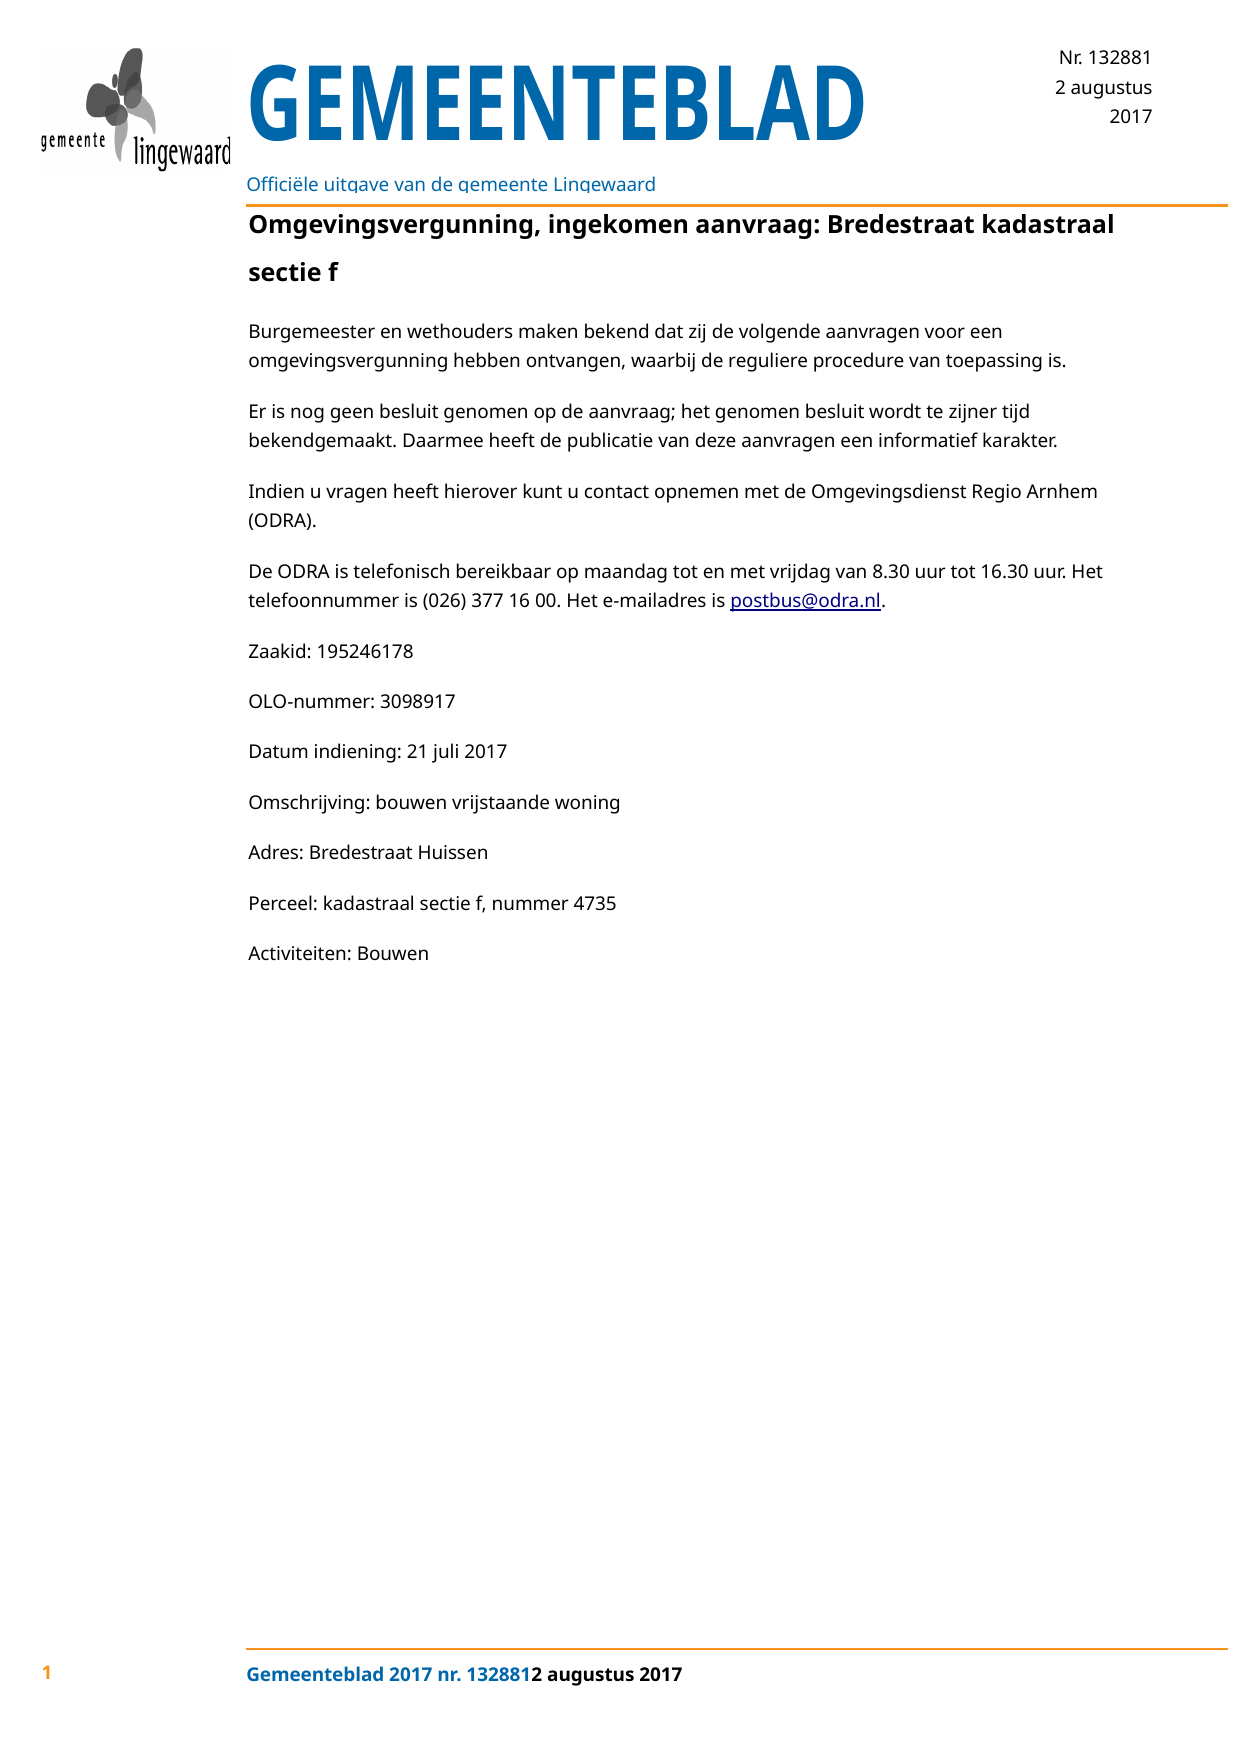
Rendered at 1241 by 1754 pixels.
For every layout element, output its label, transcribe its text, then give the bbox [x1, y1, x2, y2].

picture [41, 47, 231, 172]
text Omschrijving: bouwen vrijstaande woning [248, 789, 1152, 815]
text Zaakid: 195246178 [248, 638, 1152, 664]
text Er is nog geen besluit genomen op de aanvraag; het genomen besluit wordt te zijner tijd bekendgemaakt. Daarmee heeft de publicatie van deze aanvragen een informatief karakter. [248, 398, 1152, 453]
text Indien u vragen heeft hierover kunt u contact opnemen met de Omgevingsdienst Regio Arnhem (ODRA). [248, 478, 1152, 533]
text De ODRA is telefonisch bereikbaar op maandag tot en met vrijdag van 8.30 uur tot 16.30 uur. Het telefoonnummer is (026) 377 16 00. Het e-mailadres is postbus@odra.nl. [248, 558, 1152, 613]
text Activiteiten: Bouwen [248, 940, 1152, 966]
text Omgevingsvergunning, ingekomen aanvraag: Bredestraat kadastraal sectie f [248, 207, 1152, 288]
text Datum indiening: 21 juli 2017 [248, 739, 1152, 764]
text Adres: Bredestraat Huissen [248, 839, 1152, 865]
text OLO-nummer: 3098917 [248, 688, 1152, 714]
text Perceel: kadastraal sectie f, nummer 4735 [248, 890, 1152, 916]
text Burgemeester en wethouders maken bekend dat zij de volgende aanvragen voor een omgevingsvergunning hebben ontvangen, waarbij de reguliere procedure van toepassing is. [248, 318, 1152, 373]
